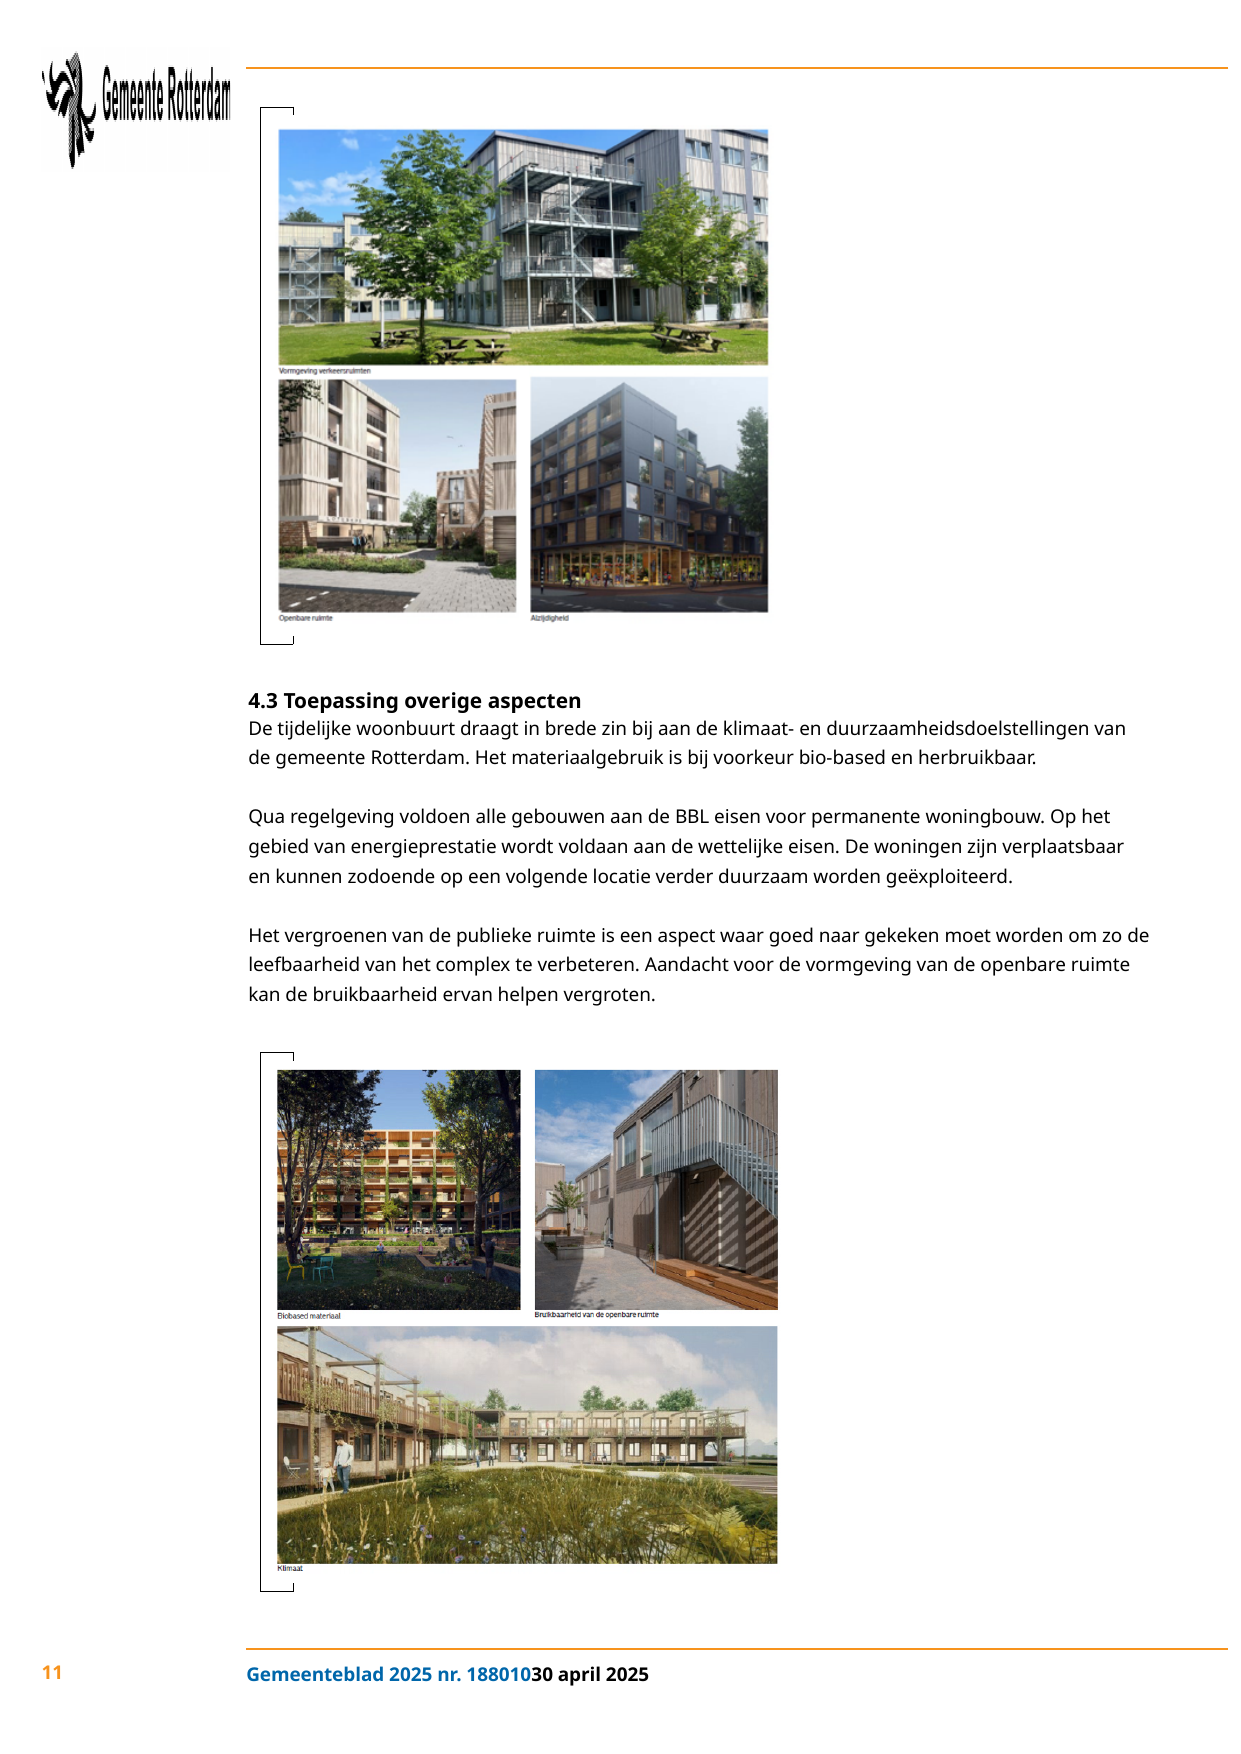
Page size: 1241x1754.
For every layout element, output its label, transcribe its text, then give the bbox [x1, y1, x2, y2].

picture [268, 1061, 801, 1583]
picture [41, 47, 231, 172]
picture [268, 115, 801, 636]
text Qua regelgeving voldoen alle gebouwen aan de BBL eisen voor permanente woningbouw. Op het gebied van energieprestatie wordt voldaan aan de wettelijke eisen. De woningen zijn verplaatsbaar en kunnen zodoende op een volgende locatie verder duurzaam worden geëxploiteerd. [248, 804, 1152, 888]
text Het vergroenen van de publieke ruimte is een aspect waar goed naar gekeken moet worden om zo de leefbaarheid van het complex te verbeteren. Aandacht voor de vormgeving van de openbare ruimte kan de bruikbaarheid ervan helpen vergroten. [248, 922, 1152, 1007]
text 4.3 Toepassing overige aspecten [248, 686, 1152, 715]
text De tijdelijke woonbuurt draagt in brede zin bij aan de klimaat- en duurzaamheidsdoelstellingen van de gemeente Rotterdam. Het materiaalgebruik is bij voorkeur bio-based en herbruikbaar. [248, 715, 1152, 770]
